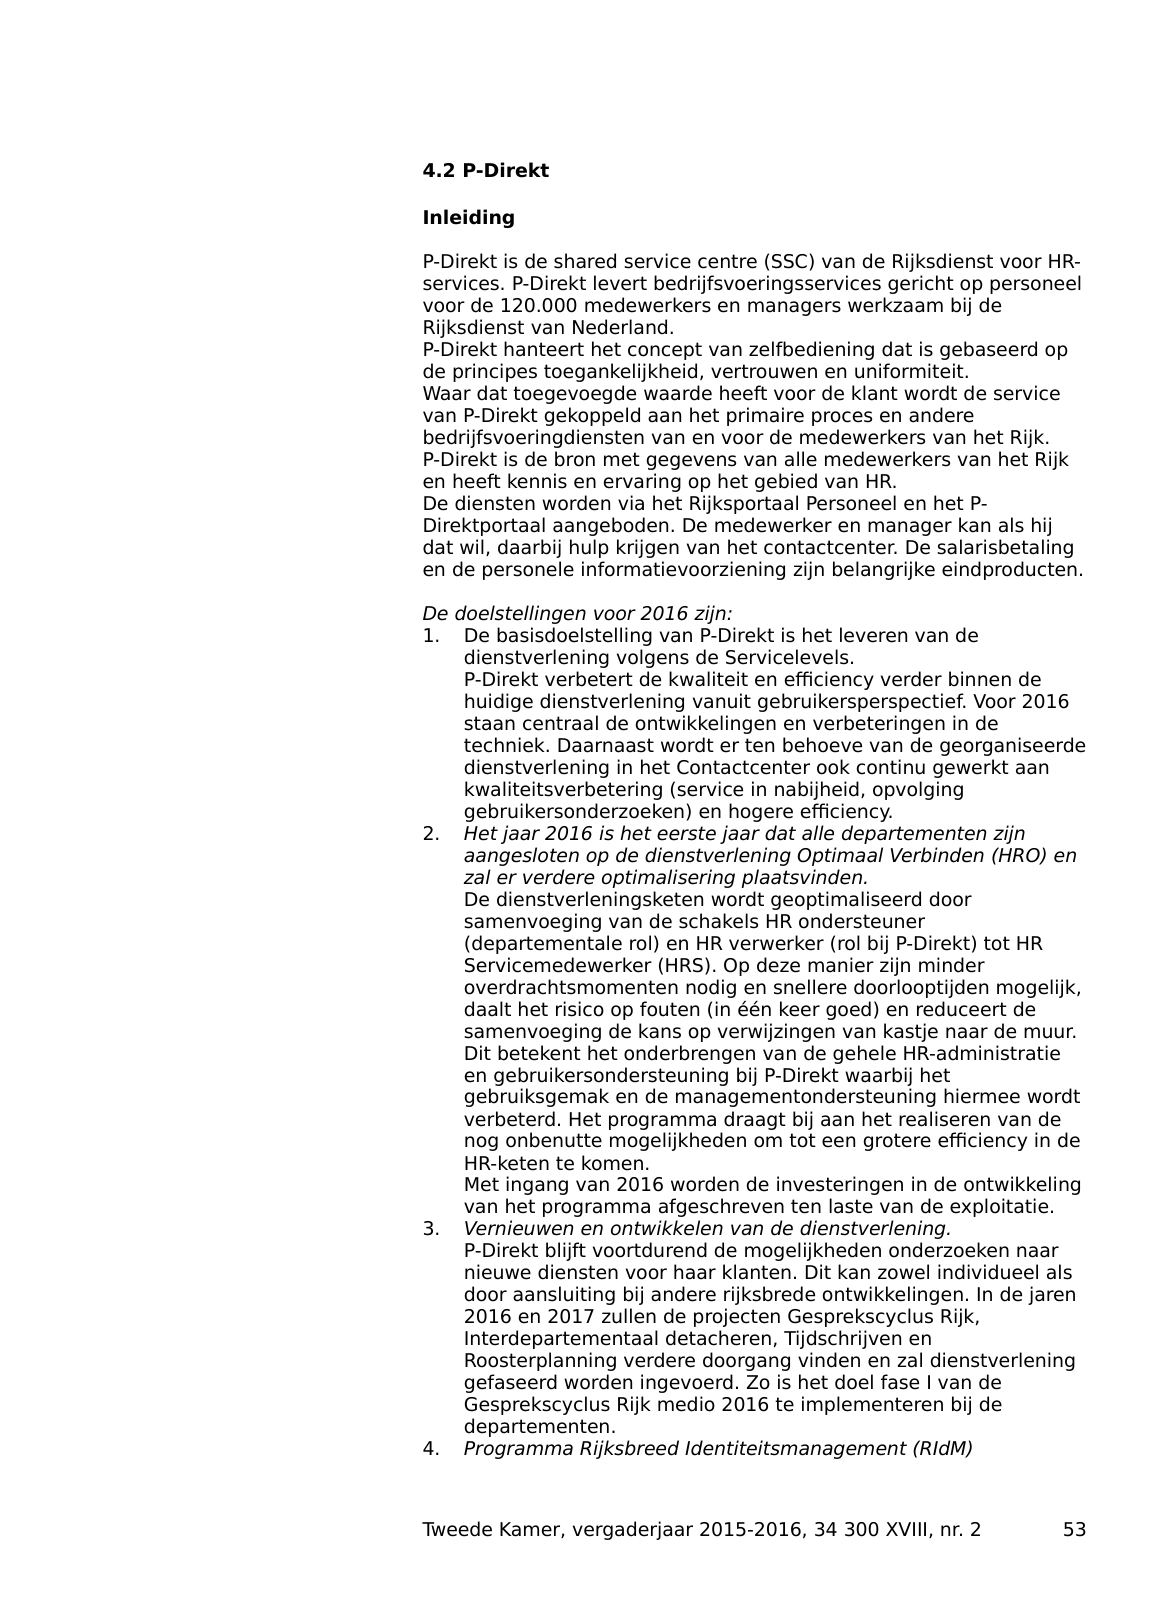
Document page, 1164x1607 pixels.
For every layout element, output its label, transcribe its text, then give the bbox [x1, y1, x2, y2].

subtitle Inleiding [422, 207, 1087, 229]
text P-Direkt verbetert de kwaliteit en efficiency verder binnen de huidige dienstverlening vanuit gebruikersperspectief. Voor 2016 staan centraal de ontwikkelingen en verbeteringen in de techniek. Daarnaast wordt er ten behoeve van de georganiseerde dienstverlening in het Contactcenter ook continu gewerkt aan kwaliteitsverbetering (service in nabijheid, opvolging gebruikersonderzoeken) en hogere efficiency. [464, 669, 1087, 823]
text P-Direkt is de shared service centre (SSC) van de Rijksdienst voor HR-services. P-Direkt levert bedrijfsvoeringsservices gericht op personeel voor de 120.000 medewerkers en managers werkzaam bij de Rijksdienst van Nederland. [422, 251, 1087, 339]
text 4. Programma Rijksbreed Identiteitsmanagement (RIdM) [422, 1438, 1087, 1460]
text Waar dat toegevoegde waarde heeft voor de klant wordt de service van P-Direkt gekoppeld aan het primaire proces en andere bedrijfsvoeringdiensten van en voor de medewerkers van het Rijk. [422, 383, 1087, 449]
text 3. Vernieuwen en ontwikkelen van de dienstverlening. [422, 1218, 1087, 1240]
text De dienstverleningsketen wordt geoptimaliseerd door samenvoeging van de schakels HR ondersteuner (departementale rol) en HR verwerker (rol bij P-Direkt) tot HR Servicemedewerker (HRS). Op deze manier zijn minder overdrachtsmomenten nodig en snellere doorlooptijden mogelijk, daalt het risico op fouten (in één keer goed) en reduceert de samenvoeging de kans op verwijzingen van kastje naar de muur. Dit betekent het onderbrengen van de gehele HR-administratie en gebruikersondersteuning bij P-Direkt waarbij het gebruiksgemak en de managementondersteuning hiermee wordt verbeterd. Het programma draagt bij aan het realiseren van de nog onbenutte mogelijkheden om tot een grotere efficiency in de HR-keten te komen. [464, 889, 1087, 1174]
text De diensten worden via het Rijksportaal Personeel en het P-Direktportaal aangeboden. De medewerker en manager kan als hij dat wil, daarbij hulp krijgen van het contactcenter. De salarisbetaling en de personele informatievoorziening zijn belangrijke eindproducten. [422, 493, 1087, 581]
text 2. Het jaar 2016 is het eerste jaar dat alle departementen zijn aangesloten op de dienstverlening Optimaal Verbinden (HRO) en zal er verdere optimalisering plaatsvinden. [422, 823, 1087, 889]
text 1. De basisdoelstelling van P-Direkt is het leveren van de dienstverlening volgens de Servicelevels. [422, 625, 1087, 669]
text P-Direkt hanteert het concept van zelfbediening dat is gebaseerd op de principes toegankelijkheid, vertrouwen en uniformiteit. [422, 339, 1087, 383]
subtitle 4.2 P-Direkt [422, 160, 1087, 182]
subtitle De doelstellingen voor 2016 zijn: [422, 603, 1087, 625]
text P-Direkt is de bron met gegevens van alle medewerkers van het Rijk en heeft kennis en ervaring op het gebied van HR. [422, 449, 1087, 493]
text P-Direkt blijft voortdurend de mogelijkheden onderzoeken naar nieuwe diensten voor haar klanten. Dit kan zowel individueel als door aansluiting bij andere rijksbrede ontwikkelingen. In de jaren 2016 en 2017 zullen de projecten Gesprekscyclus Rijk, Interdepartementaal detacheren, Tijdschrijven en Roosterplanning verdere doorgang vinden en zal dienstverlening gefaseerd worden ingevoerd. Zo is het doel fase I van de Gesprekscyclus Rijk medio 2016 te implementeren bij de departementen. [464, 1240, 1087, 1438]
text Met ingang van 2016 worden de investeringen in de ontwikkeling van het programma afgeschreven ten laste van de exploitatie. [464, 1174, 1087, 1218]
